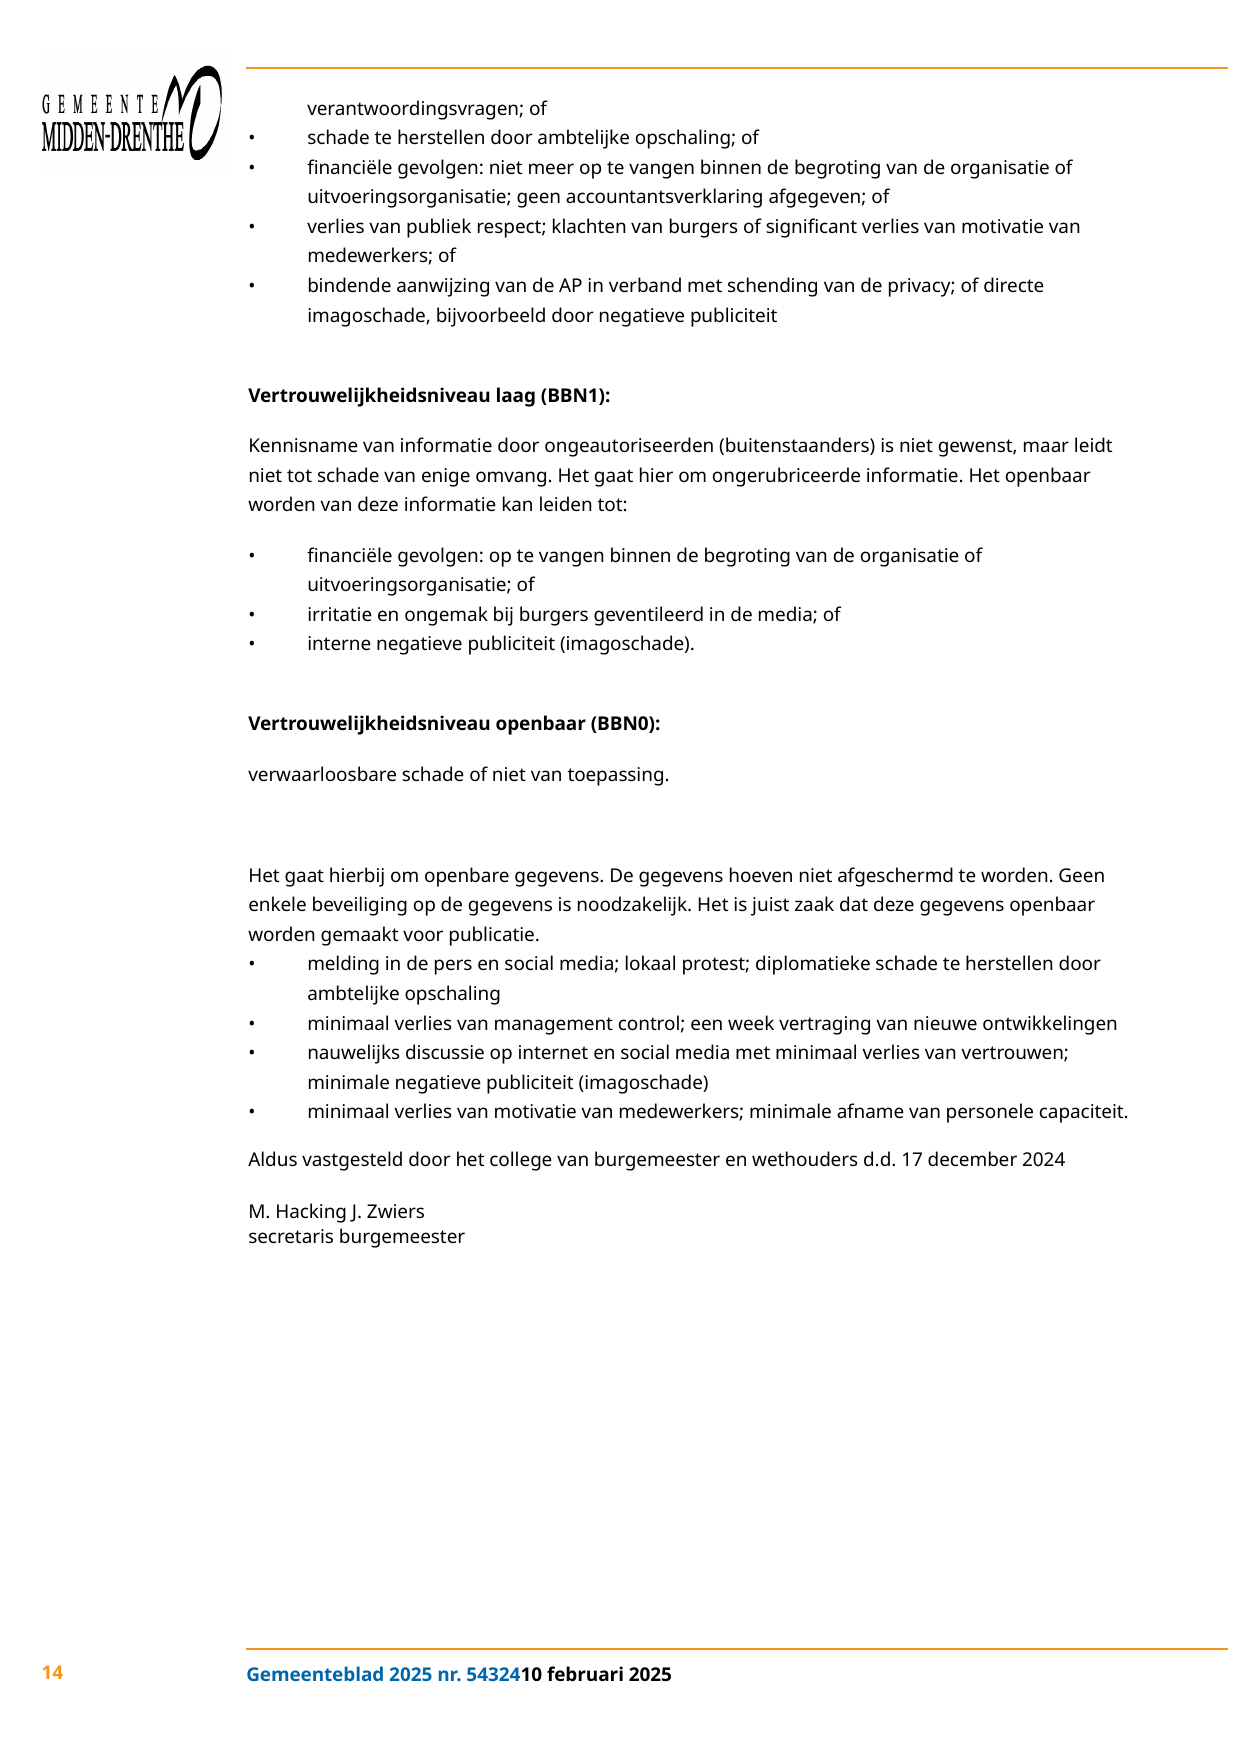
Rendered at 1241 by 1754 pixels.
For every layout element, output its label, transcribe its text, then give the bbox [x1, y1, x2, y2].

list irritatie en ongemak bij burgers geventileerd in de media; of [248, 601, 1152, 627]
text Het gaat hierbij om openbare gegevens. De gegevens hoeven niet afgeschermd te worden. Geen enkele beveiliging op de gegevens is noodzakelijk. Het is juist zaak dat deze gegevens openbaar worden gemaakt voor publicatie. [248, 862, 1152, 947]
text Vertrouwelijkheidsniveau laag (BBN1): [248, 382, 1152, 408]
text verwaarloosbare schade of niet van toepassing. [248, 761, 1152, 787]
text Aldus vastgesteld door het college van burgemeester en wethouders d.d. 17 december 2024 [248, 1146, 1152, 1172]
text Kennisname van informatie door ongeautoriseerden (buitenstaanders) is niet gewenst, maar leidt niet tot schade van enige omvang. Het gaat hier om ongerubriceerde informatie. Het openbaar worden van deze informatie kan leiden tot: [248, 432, 1152, 517]
list verantwoordingsvragen; of [248, 95, 1152, 121]
picture [41, 47, 231, 172]
list minimaal verlies van motivatie van medewerkers; minimale afname van personele capaciteit. [248, 1098, 1152, 1124]
list financiële gevolgen: op te vangen binnen de begroting van de organisatie of uitvoeringsorganisatie; of [248, 542, 1152, 597]
list melding in de pers en social media; lokaal protest; diplomatieke schade te herstellen door ambtelijke opschaling [248, 951, 1152, 1006]
text Vertrouwelijkheidsniveau openbaar (BBN0): [248, 711, 1152, 736]
list interne negatieve publiciteit (imagoschade). [248, 631, 1152, 656]
list financiële gevolgen: niet meer op te vangen binnen de begroting van de organisatie of uitvoeringsorganisatie; geen accountantsverklaring afgegeven; of [248, 154, 1152, 209]
text secretaris burgemeester [248, 1223, 1152, 1249]
text M. Hacking J. Zwiers [248, 1198, 1152, 1223]
list nauwelijks discussie op internet en social media met minimaal verlies van vertrouwen; minimale negatieve publiciteit (imagoschade) [248, 1039, 1152, 1095]
list verlies van publiek respect; klachten van burgers of significant verlies van motivatie van medewerkers; of [248, 213, 1152, 268]
list bindende aanwijzing van de AP in verband met schending van de privacy; of directe imagoschade, bijvoorbeeld door negatieve publiciteit [248, 272, 1152, 328]
list minimaal verlies van management control; een week vertraging van nieuwe ontwikkelingen [248, 1010, 1152, 1036]
list schade te herstellen door ambtelijke opschaling; of [248, 124, 1152, 150]
